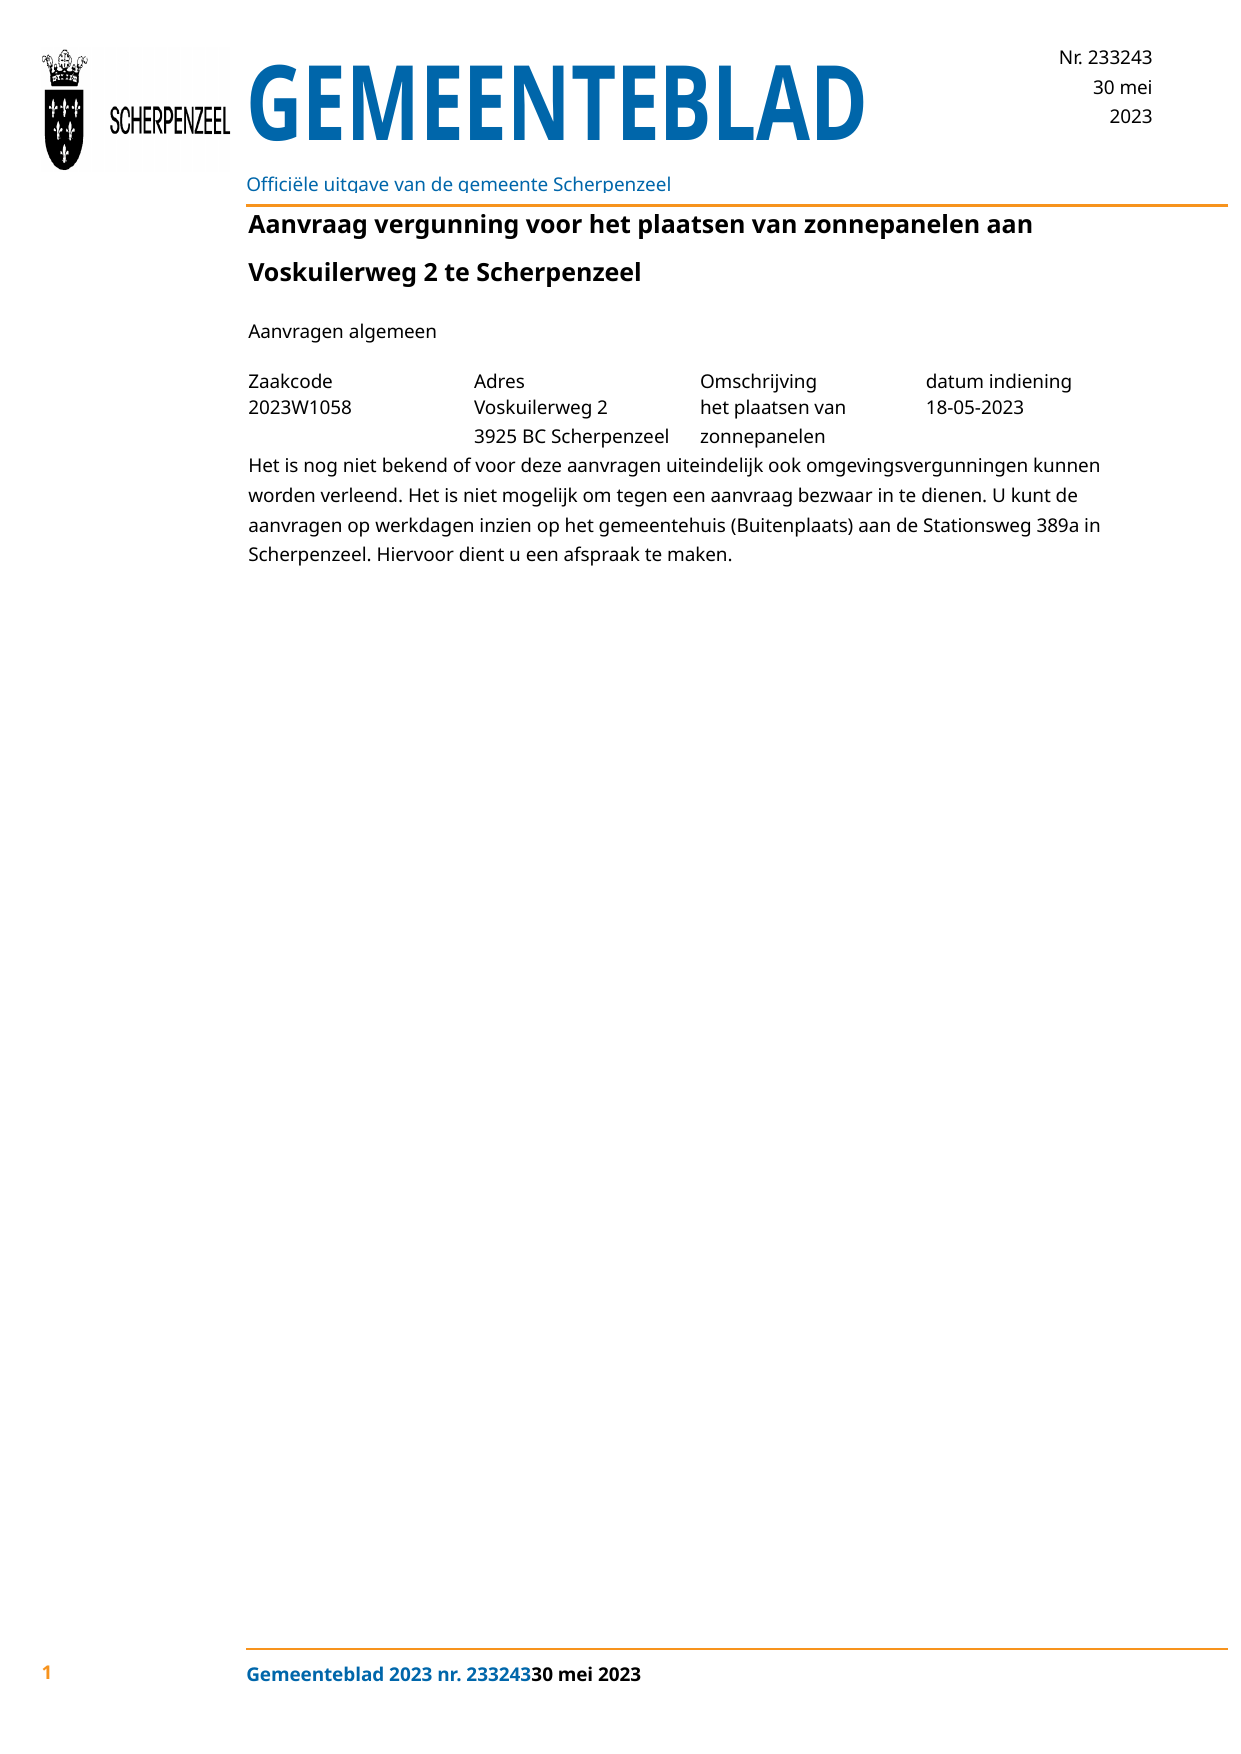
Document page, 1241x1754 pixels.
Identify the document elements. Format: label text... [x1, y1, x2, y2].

table_cell het plaatsen van zonnepanelen [700, 394, 926, 449]
table_cell 18-05-2023 [926, 394, 1152, 449]
text Aanvragen algemeen [248, 318, 1152, 344]
picture [41, 47, 231, 172]
text Aanvraag vergunning voor het plaatsen van zonnepanelen aan Voskuilerweg 2 te Scherpenzeel [248, 207, 1152, 288]
table_header Omschrijving [700, 369, 926, 394]
table_cell Voskuilerweg 2 3925 BC Scherpenzeel [474, 394, 700, 449]
table_header Adres [474, 369, 700, 394]
table_header datum indiening [926, 369, 1152, 394]
table_cell 2023W1058 [248, 394, 474, 449]
table_header Zaakcode [248, 369, 474, 394]
text Het is nog niet bekend of voor deze aanvragen uiteindelijk ook omgevingsvergunningen kunnen worden verleend. Het is niet mogelijk om tegen een aanvraag bezwaar in te dienen. U kunt de aanvragen op werkdagen inzien op het gemeentehuis (Buitenplaats) aan de Stationsweg 389a in Scherpenzeel. Hiervoor dient u een afspraak te maken. [248, 453, 1152, 567]
